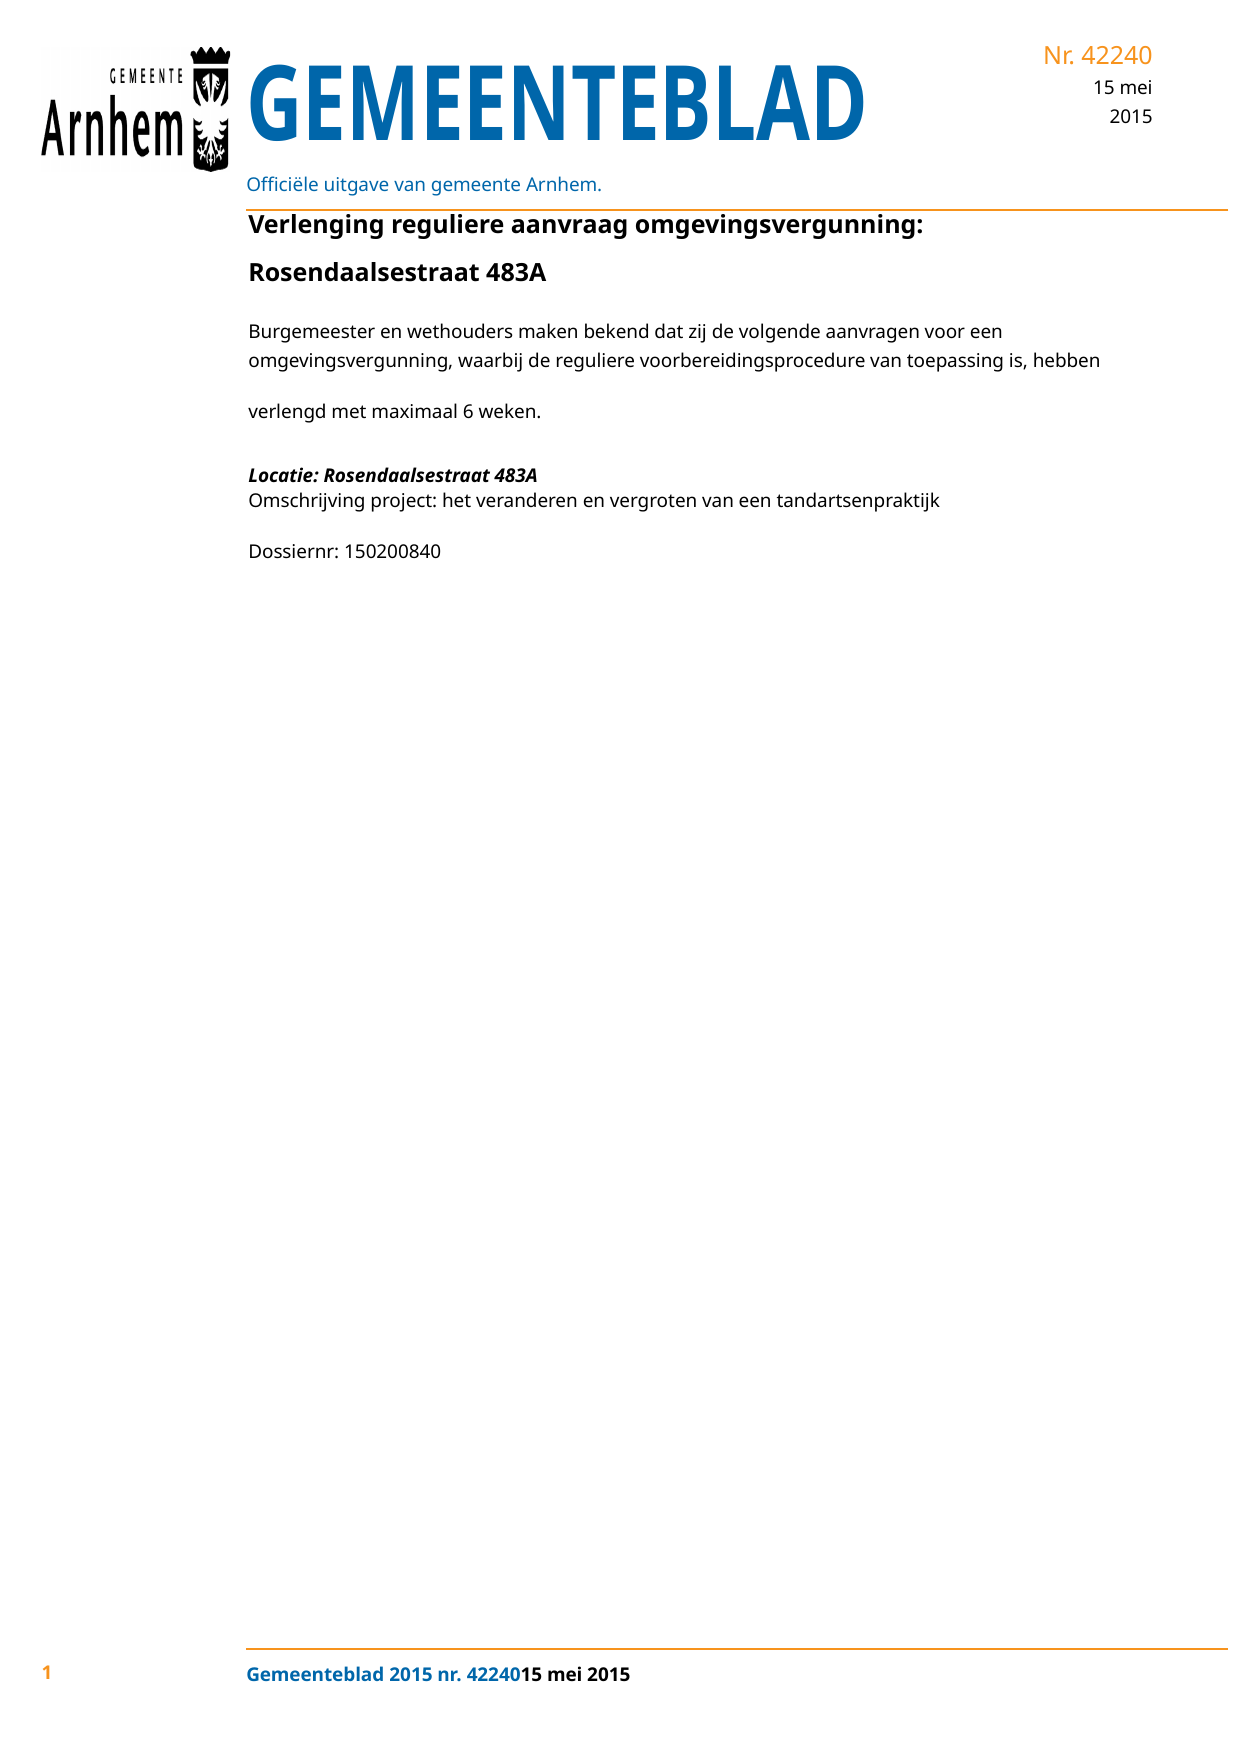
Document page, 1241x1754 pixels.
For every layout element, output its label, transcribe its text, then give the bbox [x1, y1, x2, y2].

text Dossiernr: 150200840 [248, 538, 1152, 564]
text Verlenging reguliere aanvraag omgevingsvergunning: Rosendaalsestraat 483A [248, 211, 1152, 288]
picture [41, 47, 231, 172]
text Locatie: Rosendaalsestraat 483A [248, 462, 1152, 488]
text Burgemeester en wethouders maken bekend dat zij de volgende aanvragen voor een omgevingsvergunning, waarbij de reguliere voorbereidingsprocedure van toepassing is, hebben [248, 318, 1152, 373]
text verlengd met maximaal 6 weken. [248, 398, 1152, 424]
text Omschrijving project: het veranderen en vergroten van een tandartsenpraktijk [248, 488, 1152, 513]
